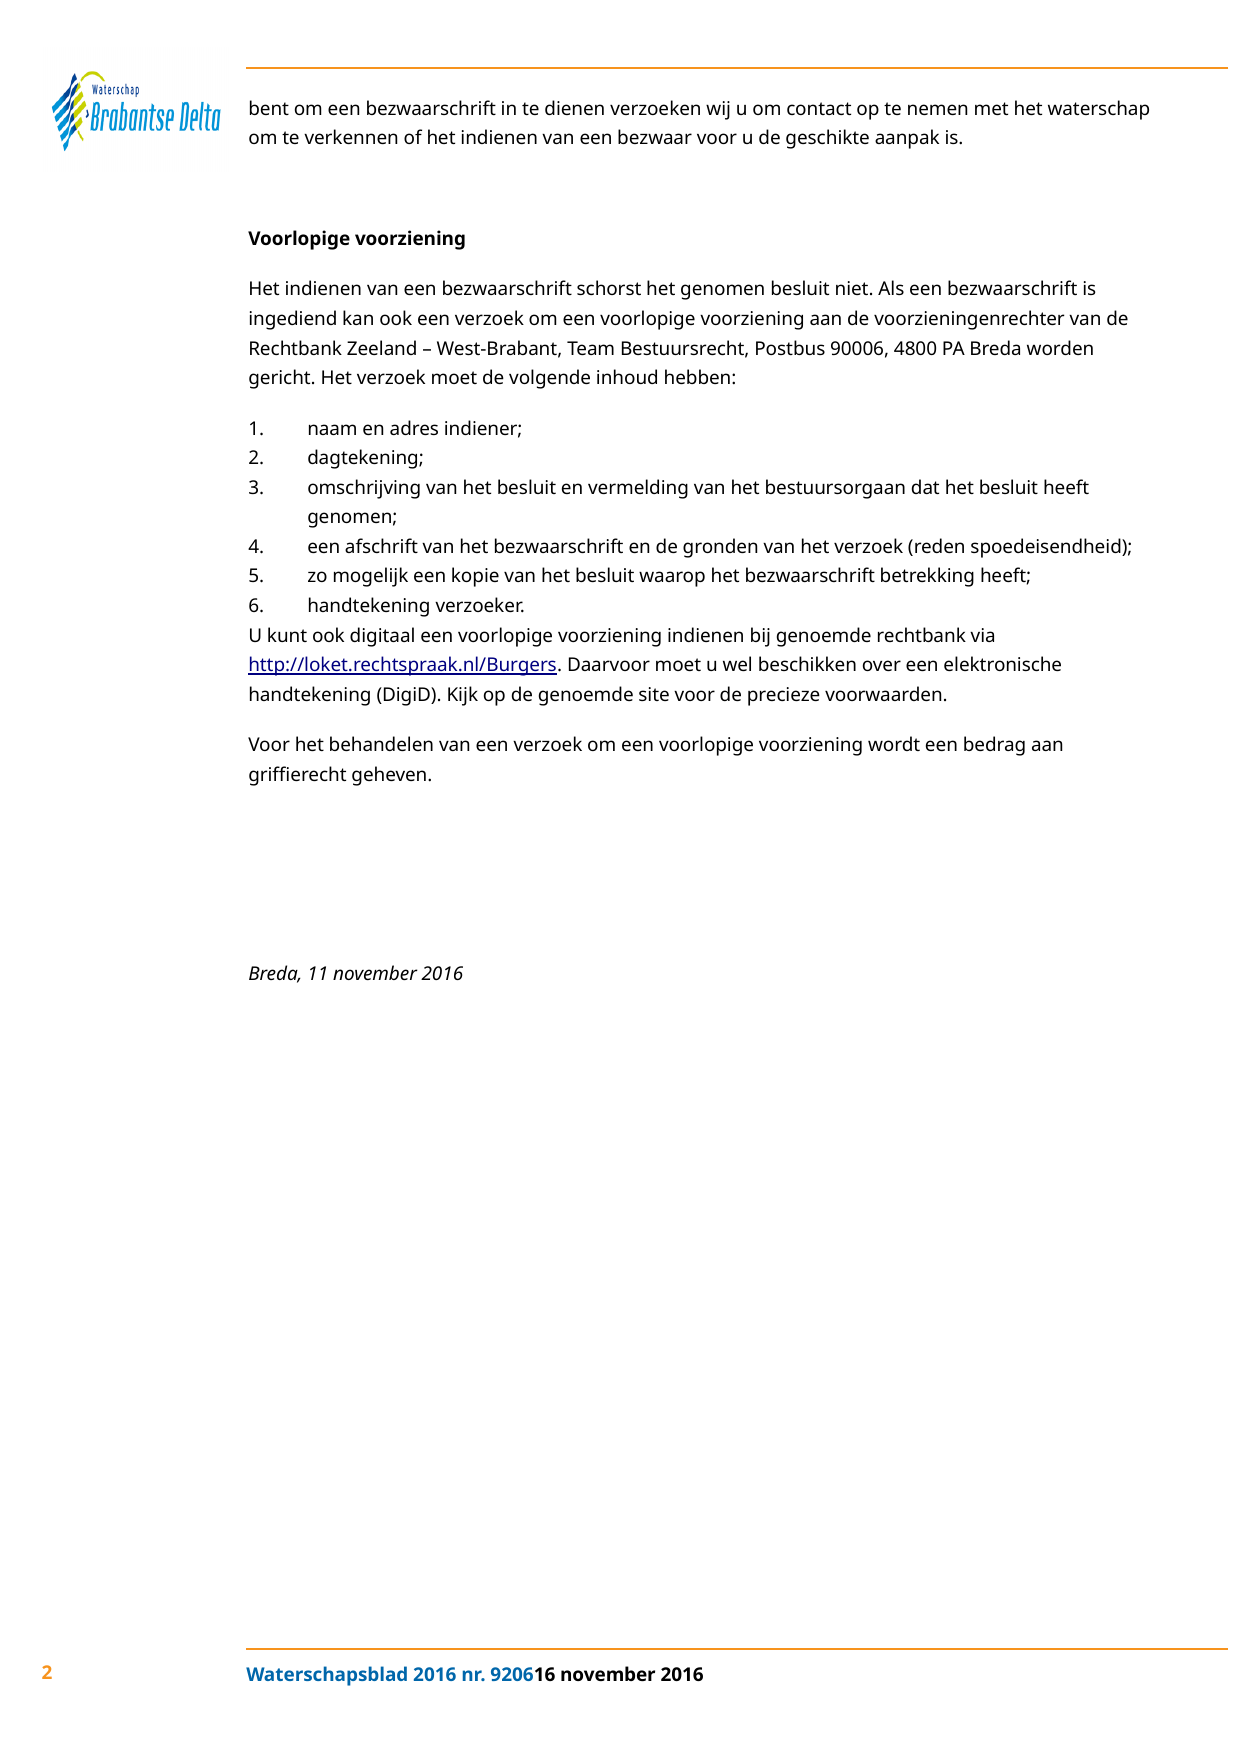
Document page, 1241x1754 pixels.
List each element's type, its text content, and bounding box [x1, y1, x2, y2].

list zo mogelijk een kopie van het besluit waarop het bezwaarschrift betrekking heeft; [248, 563, 1152, 588]
text Het indienen van een bezwaarschrift schorst het genomen besluit niet. Als een bezwaarschrift is ingediend kan ook een verzoek om een voorlopige voorziening aan de voorzieningenrechter van de Rechtbank Zeeland – West-Brabant, Team Bestuursrecht, Postbus 90006, 4800 PA Breda worden gericht. Het verzoek moet de volgende inhoud hebben: [248, 276, 1152, 390]
text Breda, 11 november 2016 [248, 960, 1152, 986]
text Voor het behandelen van een verzoek om een voorlopige voorziening wordt een bedrag aan griffierecht geheven. [248, 731, 1152, 787]
text Voorlopige voorziening [248, 225, 1152, 251]
picture [41, 47, 231, 172]
list handtekening verzoeker. [248, 592, 1152, 618]
list omschrijving van het besluit en vermelding van het bestuursorgaan dat het besluit heeft genomen; [248, 474, 1152, 529]
text U kunt ook digitaal een voorlopige voorziening indienen bij genoemde rechtbank via http://loket.rechtspraak.nl/Burgers. Daarvoor moet u wel beschikken over een elektronische handtekening (DigiD). Kijk op de genoemde site voor de precieze voorwaarden. [248, 622, 1152, 707]
list een afschrift van het bezwaarschrift en de gronden van het verzoek (reden spoedeisendheid); [248, 533, 1152, 559]
text bent om een bezwaarschrift in te dienen verzoeken wij u om contact op te nemen met het waterschap om te verkennen of het indienen van een bezwaar voor u de geschikte aanpak is. [248, 95, 1152, 150]
list dagtekening; [248, 444, 1152, 470]
list naam en adres indiener; [248, 415, 1152, 441]
